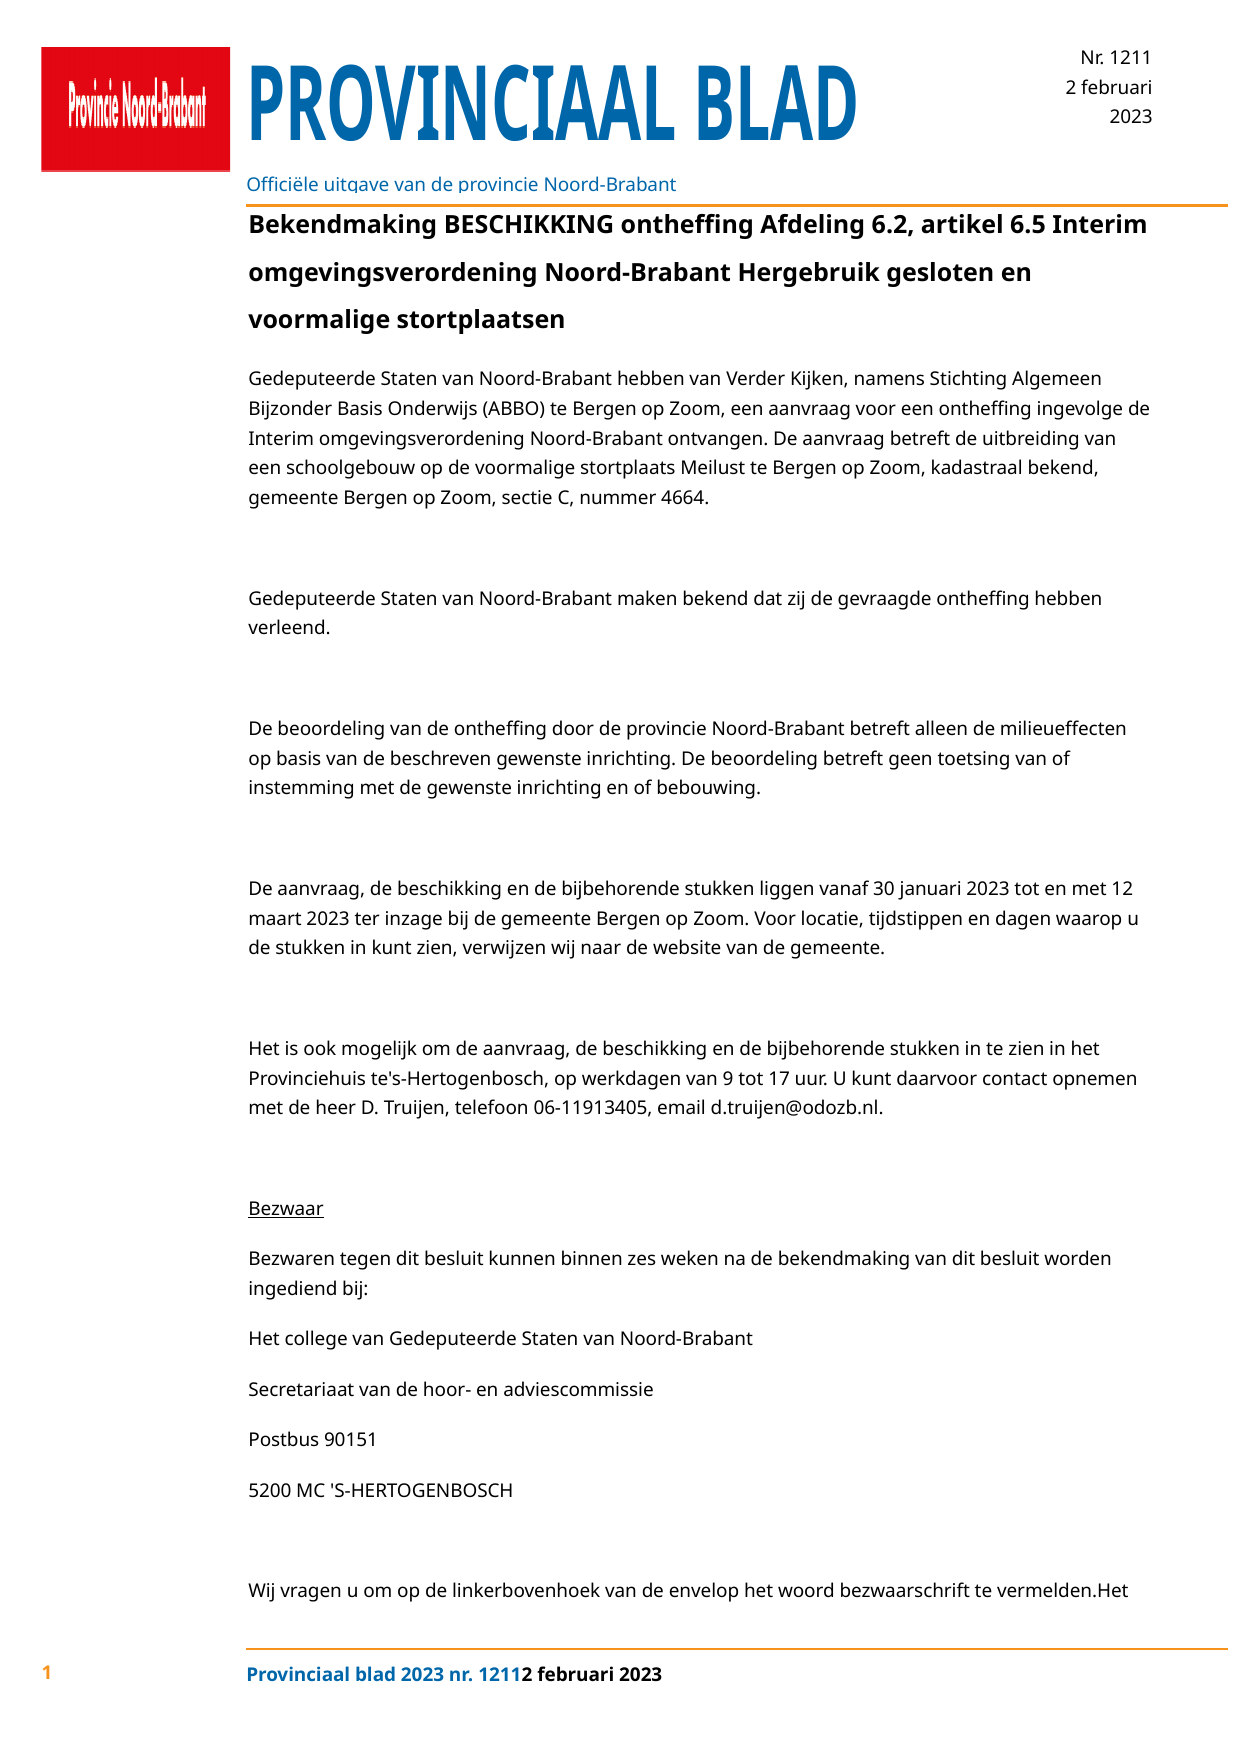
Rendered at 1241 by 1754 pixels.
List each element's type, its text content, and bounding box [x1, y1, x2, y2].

text 5200 MC 'S-HERTOGENBOSCH [248, 1477, 1152, 1502]
text Het is ook mogelijk om de aanvraag, de beschikking en de bijbehorende stukken in te zien in het Provinciehuis te's-Hertogenbosch, op werkdagen van 9 tot 17 uur. U kunt daarvoor contact opnemen met de heer D. Truijen, telefoon 06-11913405, email d.truijen@odozb.nl. [248, 1035, 1152, 1120]
text Bekendmaking BESCHIKKING ontheffing Afdeling 6.2, artikel 6.5 Interim omgevingsverordening Noord-Brabant Hergebruik gesloten en voormalige stortplaatsen [248, 207, 1152, 336]
text Bezwaren tegen dit besluit kunnen binnen zes weken na de bekendmaking van dit besluit worden ingediend bij: [248, 1246, 1152, 1301]
text Gedeputeerde Staten van Noord-Brabant hebben van Verder Kijken, namens Stichting Algemeen Bijzonder Basis Onderwijs (ABBO) te Bergen op Zoom, een aanvraag voor een ontheffing ingevolge de Interim omgevingsverordening Noord-Brabant ontvangen. De aanvraag betreft de uitbreiding van een schoolgebouw op de voormalige stortplaats Meilust te Bergen op Zoom, kadastraal bekend, gemeente Bergen op Zoom, sectie C, nummer 4664. [248, 366, 1152, 509]
text De beoordeling van de ontheffing door de provincie Noord-Brabant betreft alleen de milieueffecten op basis van de beschreven gewenste inrichting. De beoordeling betreft geen toetsing van of instemming met de gewenste inrichting en of bebouwing. [248, 715, 1152, 800]
text Bezwaar [248, 1195, 1152, 1221]
text Wij vragen u om op de linkerbovenhoek van de envelop het woord bezwaarschrift te vermelden.Het [248, 1578, 1152, 1603]
text Secretariaat van de hoor- en adviescommissie [248, 1376, 1152, 1402]
text Gedeputeerde Staten van Noord-Brabant maken bekend dat zij de gevraagde ontheffing hebben verleend. [248, 585, 1152, 640]
text De aanvraag, de beschikking en de bijbehorende stukken liggen vanaf 30 januari 2023 tot en met 12 maart 2023 ter inzage bij de gemeente Bergen op Zoom. Voor locatie, tijdstippen en dagen waarop u de stukken in kunt zien, verwijzen wij naar de website van de gemeente. [248, 875, 1152, 960]
text Postbus 90151 [248, 1426, 1152, 1452]
picture [41, 47, 231, 172]
text Het college van Gedeputeerde Staten van Noord-Brabant [248, 1326, 1152, 1351]
